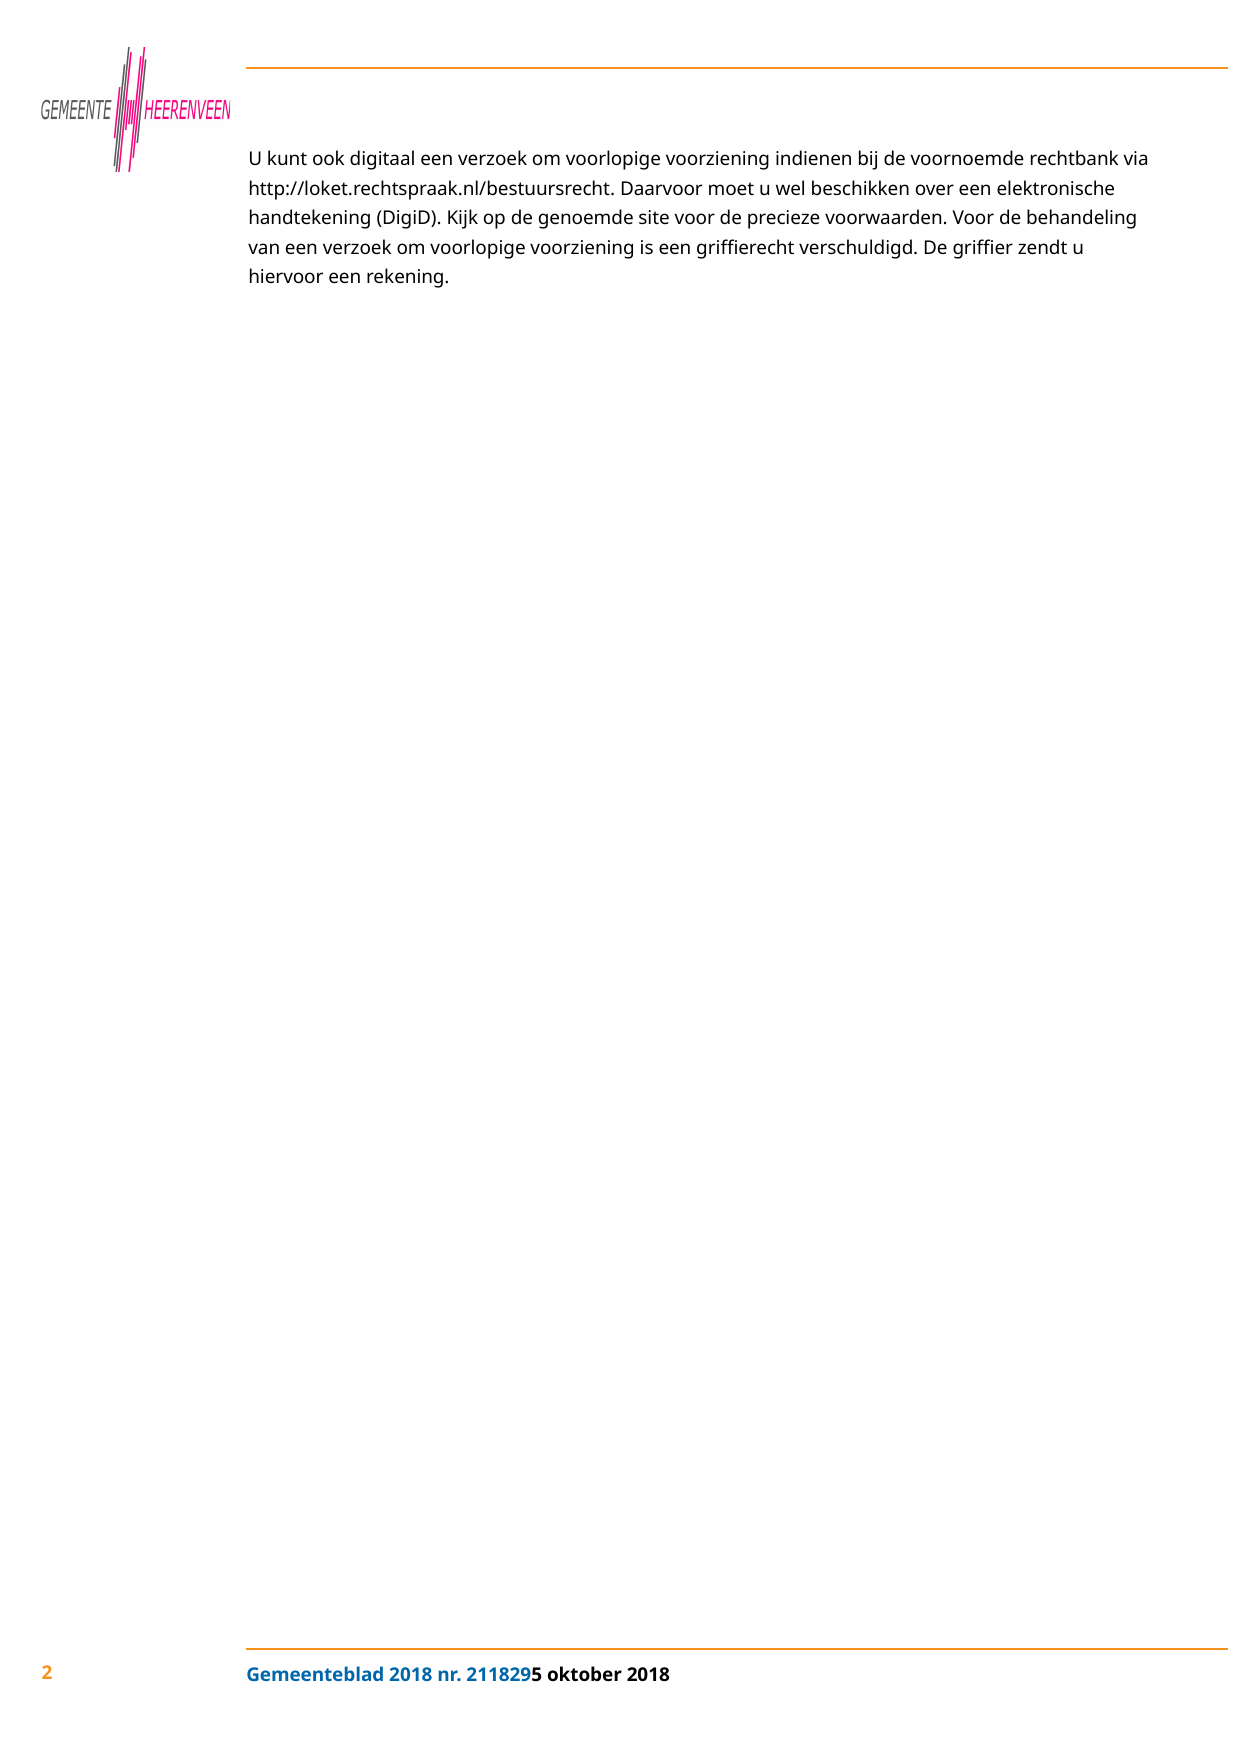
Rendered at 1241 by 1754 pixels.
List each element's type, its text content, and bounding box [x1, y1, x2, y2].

picture [41, 47, 231, 172]
text U kunt ook digitaal een verzoek om voorlopige voorziening indienen bij de voornoemde rechtbank via http://loket.rechtspraak.nl/bestuursrecht. Daarvoor moet u wel beschikken over een elektronische handtekening (DigiD). Kijk op de genoemde site voor de precieze voorwaarden. Voor de behandeling van een verzoek om voorlopige voorziening is een griffierecht verschuldigd. De griffier zendt u hiervoor een rekening. [248, 145, 1152, 289]
